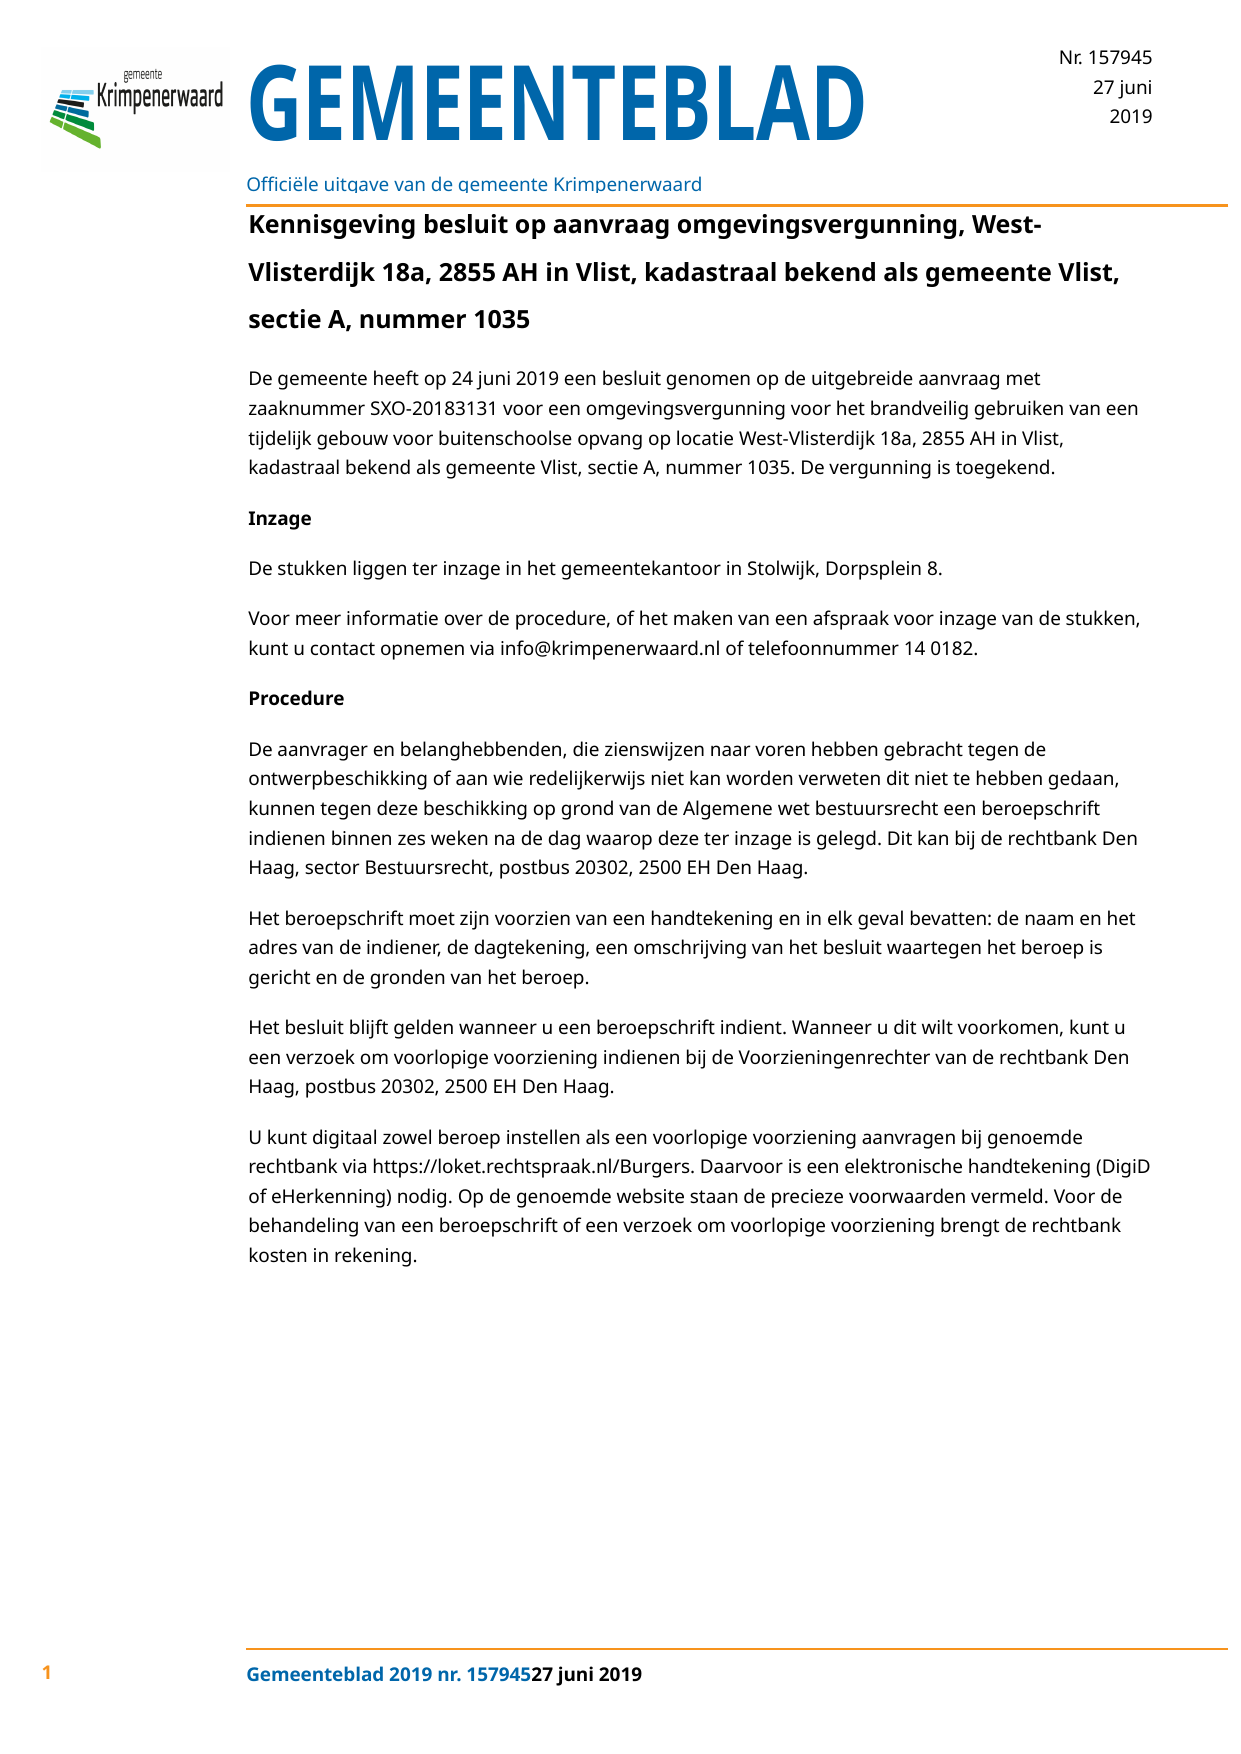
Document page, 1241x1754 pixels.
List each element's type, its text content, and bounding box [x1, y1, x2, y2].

text De gemeente heeft op 24 juni 2019 een besluit genomen op de uitgebreide aanvraag met zaaknummer SXO-20183131 voor een omgevingsvergunning voor het brandveilig gebruiken van een tijdelijk gebouw voor buitenschoolse opvang op locatie West-Vlisterdijk 18a, 2855 AH in Vlist, kadastraal bekend als gemeente Vlist, sectie A, nummer 1035. De vergunning is toegekend. [248, 366, 1152, 480]
text Het besluit blijft gelden wanneer u een beroepschrift indient. Wanneer u dit wilt voorkomen, kunt u een verzoek om voorlopige voorziening indienen bij de Voorzieningenrechter van de rechtbank Den Haag, postbus 20302, 2500 EH Den Haag. [248, 1014, 1152, 1099]
text Kennisgeving besluit op aanvraag omgevingsvergunning, West-Vlisterdijk 18a, 2855 AH in Vlist, kadastraal bekend als gemeente Vlist, sectie A, nummer 1035 [248, 207, 1152, 336]
text Voor meer informatie over de procedure, of het maken van een afspraak voor inzage van de stukken, kunt u contact opnemen via info@krimpenerwaard.nl of telefoonnummer 14 0182. [248, 606, 1152, 661]
picture [41, 47, 231, 172]
text De aanvrager en belanghebbenden, die zienswijzen naar voren hebben gebracht tegen de ontwerpbeschikking of aan wie redelijkerwijs niet kan worden verweten dit niet te hebben gedaan, kunnen tegen deze beschikking op grond van de Algemene wet bestuursrecht een beroepschrift indienen binnen zes weken na de dag waarop deze ter inzage is gelegd. Dit kan bij de rechtbank Den Haag, sector Bestuursrecht, postbus 20302, 2500 EH Den Haag. [248, 736, 1152, 880]
text U kunt digitaal zowel beroep instellen als een voorlopige voorziening aanvragen bij genoemde rechtbank via https://loket.rechtspraak.nl/Burgers. Daarvoor is een elektronische handtekening (DigiD of eHerkenning) nodig. Op de genoemde website staan de precieze voorwaarden vermeld. Voor de behandeling van een beroepschrift of een verzoek om voorlopige voorziening brengt de rechtbank kosten in rekening. [248, 1124, 1152, 1268]
text Het beroepschrift moet zijn voorzien van een handtekening en in elk geval bevatten: de naam en het adres van de indiener, de dagtekening, een omschrijving van het besluit waartegen het beroep is gericht en de gronden van het beroep. [248, 905, 1152, 989]
text Procedure [248, 686, 1152, 711]
text De stukken liggen ter inzage in het gemeentekantoor in Stolwijk, Dorpsplein 8. [248, 555, 1152, 581]
text Inzage [248, 505, 1152, 530]
